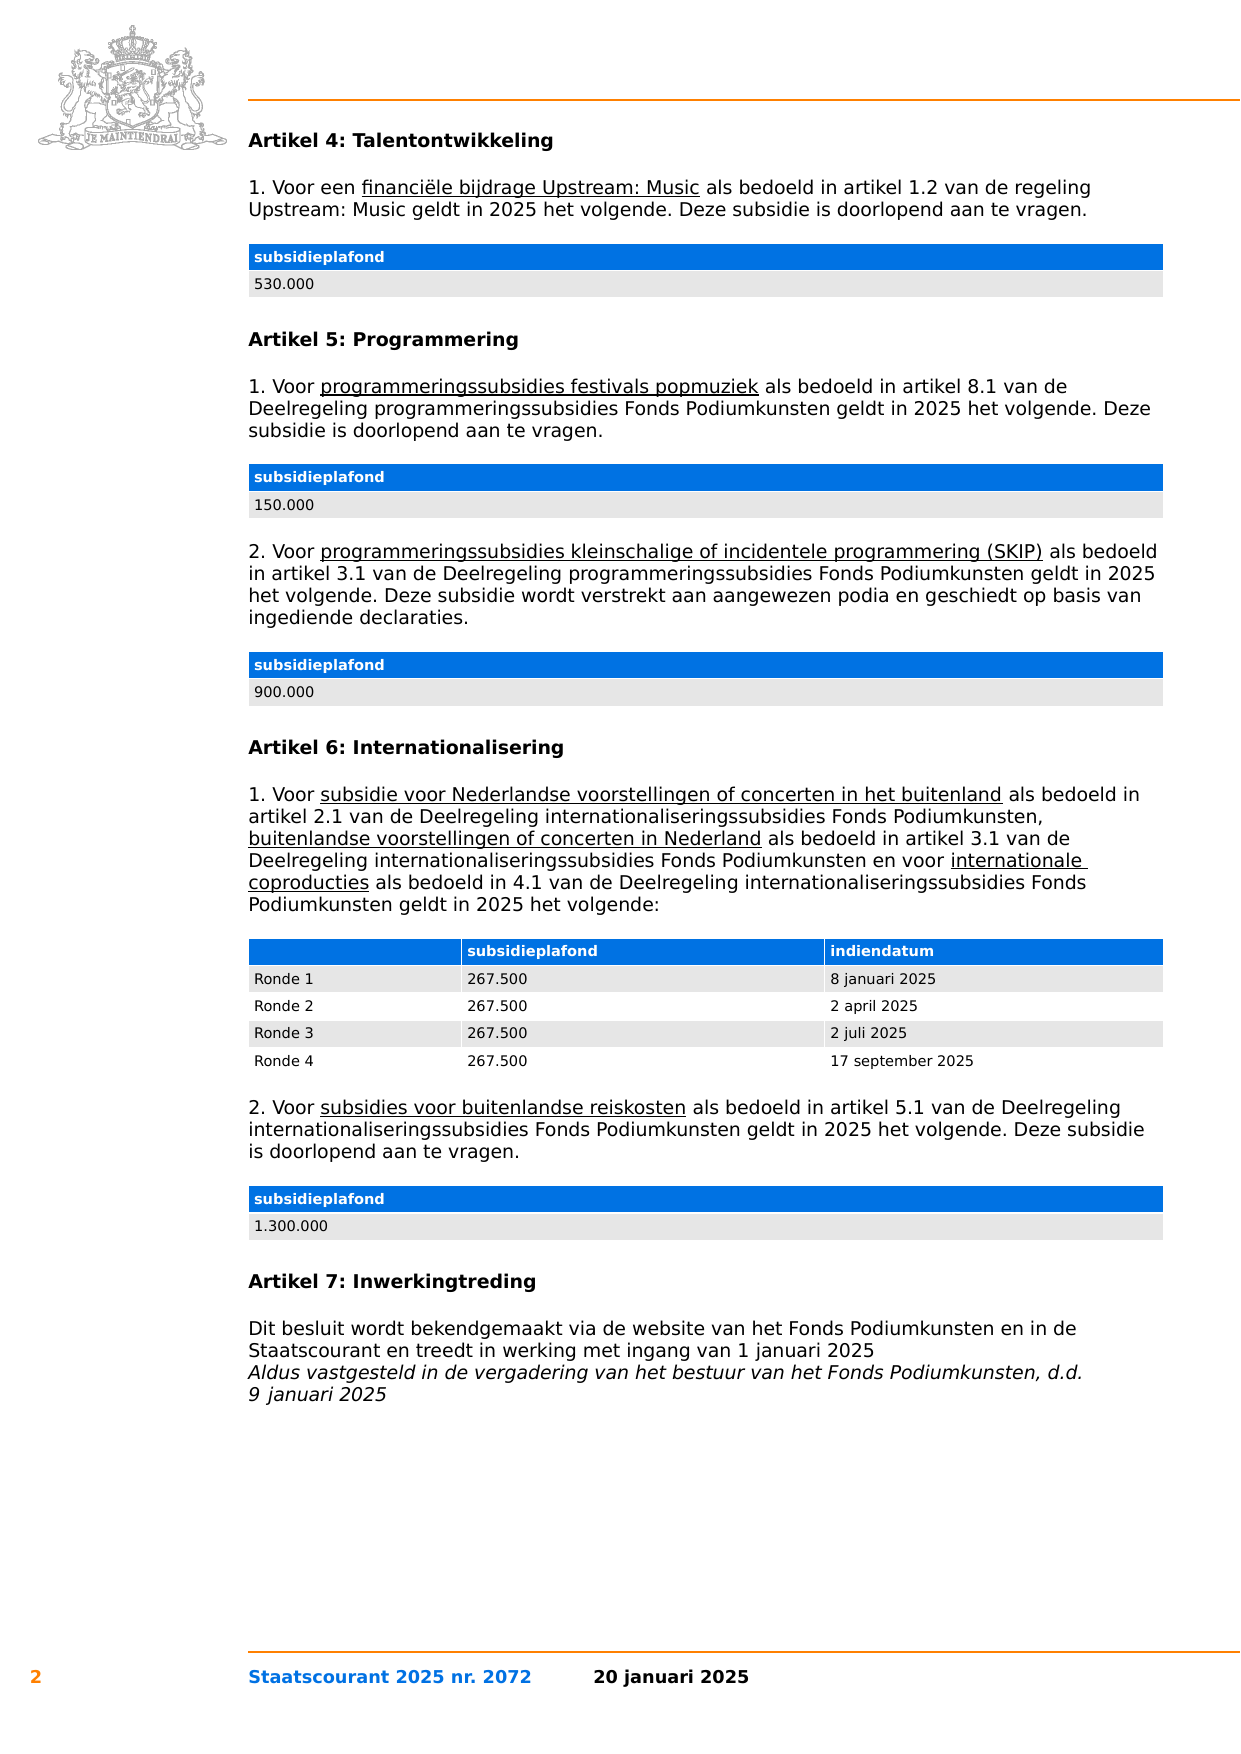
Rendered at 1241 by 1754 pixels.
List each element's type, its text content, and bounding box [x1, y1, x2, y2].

table_cell 530.000 [249, 271, 1163, 297]
text 1. Voor subsidie voor Nederlandse voorstellingen of concerten in het buitenland als bedoeld in artikel 2.1 van de Deelregeling internationaliseringssubsidies Fonds Podiumkunsten, buitenlandse voorstellingen of concerten in Nederland als bedoeld in artikel 3.1 van de Deelregeling internationaliseringssubsidies Fonds Podiumkunsten en voor internationale coproducties als bedoeld in 4.1 van de Deelregeling internationaliseringssubsidies Fonds Podiumkunsten geldt in 2025 het volgende: [248, 784, 1163, 916]
table_cell 8 januari 2025 [825, 966, 1163, 992]
table_cell 267.500 [462, 966, 824, 992]
table_header subsidieplafond [249, 244, 1163, 270]
table_header subsidieplafond [249, 1186, 1163, 1212]
table_header subsidieplafond [249, 464, 1163, 491]
subtitle Artikel 5: Programmering [248, 328, 1163, 351]
table_header [249, 939, 461, 965]
table_header indiendatum [825, 939, 1163, 965]
table_cell 900.000 [249, 679, 1163, 706]
table_cell Ronde 1 [249, 966, 461, 992]
table_cell 2 juli 2025 [825, 1021, 1163, 1047]
table_cell 267.500 [462, 1048, 824, 1074]
table_header subsidieplafond [249, 652, 1163, 678]
table_cell Ronde 2 [249, 993, 461, 1019]
text 2. Voor subsidies voor buitenlandse reiskosten als bedoeld in artikel 5.1 van de Deelregeling internationaliseringssubsidies Fonds Podiumkunsten geldt in 2025 het volgende. Deze subsidie is doorlopend aan te vragen. [248, 1097, 1163, 1163]
picture [38, 25, 227, 150]
text Aldus vastgesteld in de vergadering van het bestuur van het Fonds Podiumkunsten, d.d. 9 januari 2025 [248, 1362, 1163, 1406]
text 1. Voor programmeringssubsidies festivals popmuziek als bedoeld in artikel 8.1 van de Deelregeling programmeringssubsidies Fonds Podiumkunsten geldt in 2025 het volgende. Deze subsidie is doorlopend aan te vragen. [248, 376, 1163, 441]
table_cell Ronde 4 [249, 1048, 461, 1074]
table_header subsidieplafond [462, 939, 824, 965]
table_cell 17 september 2025 [825, 1048, 1163, 1074]
table_cell 267.500 [462, 993, 824, 1019]
subtitle Artikel 4: Talentontwikkeling [248, 130, 1163, 152]
table_cell 150.000 [249, 492, 1163, 518]
table_cell 1.300.000 [249, 1214, 1163, 1240]
table_cell Ronde 3 [249, 1021, 461, 1047]
table_cell 2 april 2025 [825, 993, 1163, 1019]
table_cell 267.500 [462, 1021, 824, 1047]
text Dit besluit wordt bekendgemaakt via de website van het Fonds Podiumkunsten en in de Staatscourant en treedt in werking met ingang van 1 januari 2025 [248, 1318, 1163, 1362]
subtitle Artikel 6: Internationalisering [248, 737, 1163, 759]
text 2. Voor programmeringssubsidies kleinschalige of incidentele programmering (SKIP) als bedoeld in artikel 3.1 van de Deelregeling programmeringssubsidies Fonds Podiumkunsten geldt in 2025 het volgende. Deze subsidie wordt verstrekt aan aangewezen podia en geschiedt op basis van ingediende declaraties. [248, 541, 1163, 629]
text 1. Voor een financiële bijdrage Upstream: Music als bedoeld in artikel 1.2 van de regeling Upstream: Music geldt in 2025 het volgende. Deze subsidie is doorlopend aan te vragen. [248, 177, 1163, 221]
subtitle Artikel 7: Inwerkingtreding [248, 1271, 1163, 1293]
